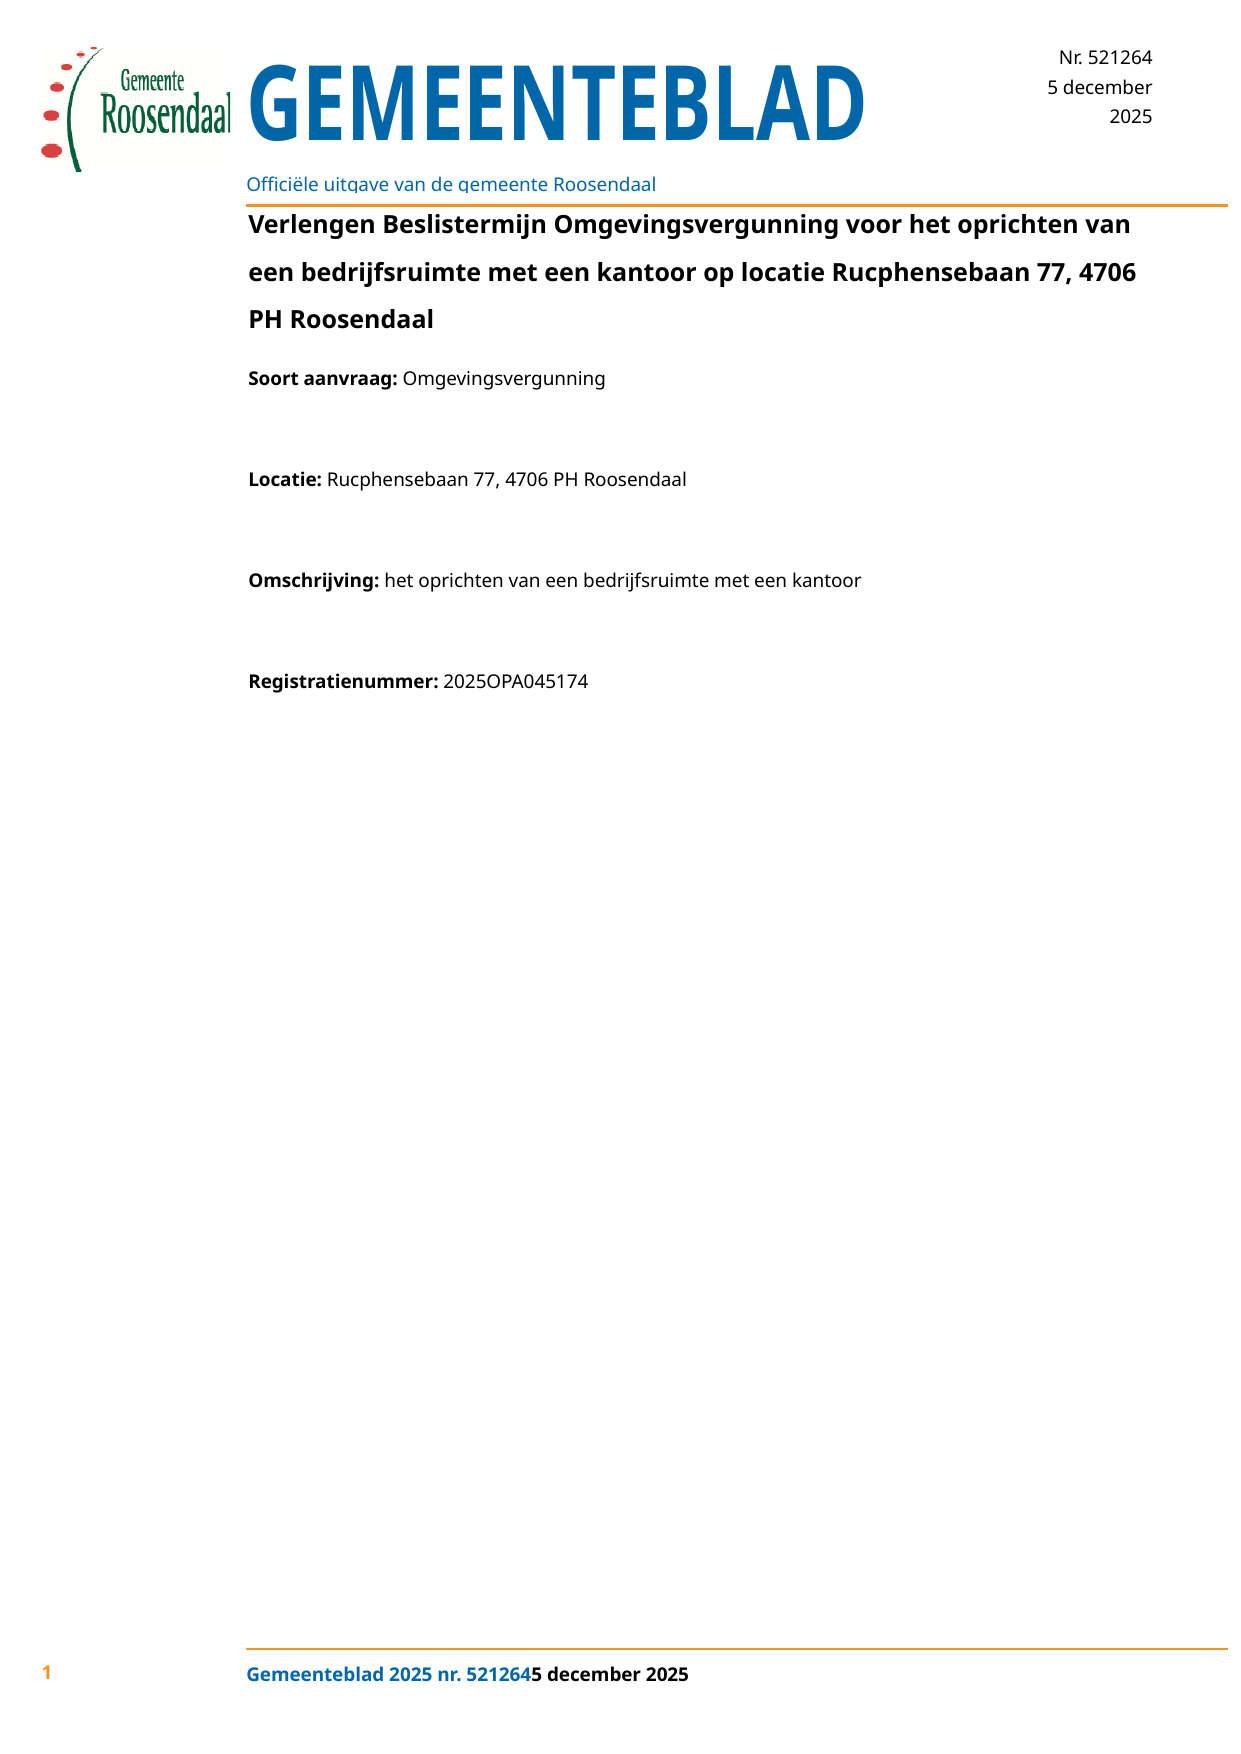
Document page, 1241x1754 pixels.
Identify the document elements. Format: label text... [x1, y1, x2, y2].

text Omschrijving: het oprichten van een bedrijfsruimte met een kantoor [248, 567, 1152, 593]
text Locatie: Rucphensebaan 77, 4706 PH Roosendaal [248, 466, 1152, 492]
text Soort aanvraag: Omgevingsvergunning [248, 366, 1152, 391]
text Registratienummer: 2025OPA045174 [248, 668, 1152, 694]
picture [41, 47, 231, 172]
text Verlengen Beslistermijn Omgevingsvergunning voor het oprichten van een bedrijfsruimte met een kantoor op locatie Rucphensebaan 77, 4706 PH Roosendaal [248, 207, 1152, 336]
